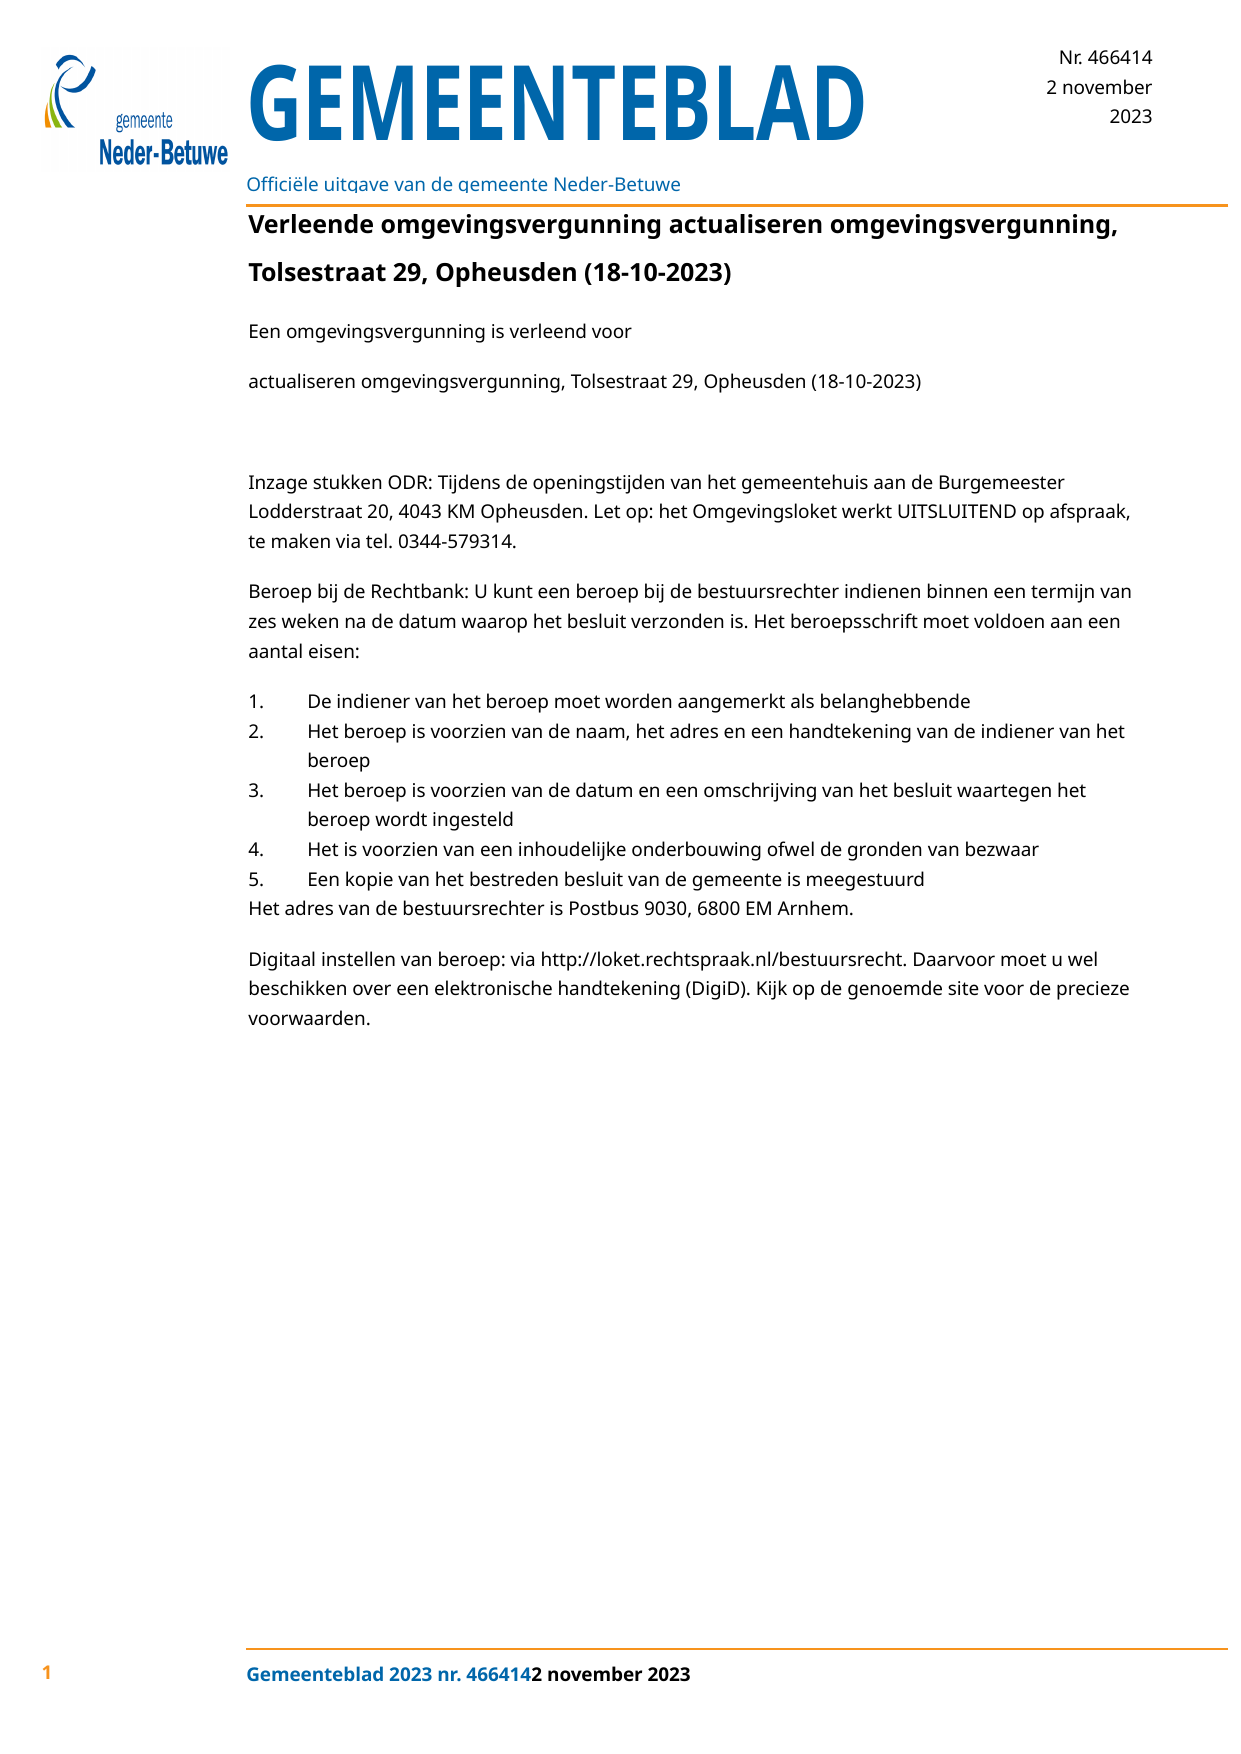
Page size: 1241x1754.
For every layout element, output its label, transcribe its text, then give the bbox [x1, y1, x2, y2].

list De indiener van het beroep moet worden aangemerkt als belanghebbende [248, 688, 1152, 714]
text Een omgevingsvergunning is verleend voor [248, 318, 1152, 344]
text actualiseren omgevingsvergunning, Tolsestraat 29, Opheusden (18-10-2023) [248, 368, 1152, 394]
text Het adres van de bestuursrechter is Postbus 9030, 6800 EM Arnhem. [248, 895, 1152, 921]
list Het is voorzien van een inhoudelijke onderbouwing ofwel de gronden van bezwaar [248, 836, 1152, 862]
text Inzage stukken ODR: Tijdens de openingstijden van het gemeentehuis aan de Burgemeester Lodderstraat 20, 4043 KM Opheusden. Let op: het Omgevingsloket werkt UITSLUITEND op afspraak, te maken via tel. 0344-579314. [248, 469, 1152, 554]
picture [41, 47, 231, 172]
text Digitaal instellen van beroep: via http://loket.rechtspraak.nl/bestuursrecht. Daarvoor moet u wel beschikken over een elektronische handtekening (DigiD). Kijk op de genoemde site voor de precieze voorwaarden. [248, 946, 1152, 1031]
text Beroep bij de Rechtbank: U kunt een beroep bij de bestuursrechter indienen binnen een termijn van zes weken na de datum waarop het besluit verzonden is. Het beroepsschrift moet voldoen aan een aantal eisen: [248, 579, 1152, 664]
list Een kopie van het bestreden besluit van de gemeente is meegestuurd [248, 866, 1152, 892]
list Het beroep is voorzien van de datum en een omschrijving van het besluit waartegen het beroep wordt ingesteld [248, 777, 1152, 832]
text Verleende omgevingsvergunning actualiseren omgevingsvergunning, Tolsestraat 29, Opheusden (18-10-2023) [248, 207, 1152, 288]
list Het beroep is voorzien van de naam, het adres en een handtekening van de indiener van het beroep [248, 718, 1152, 773]
